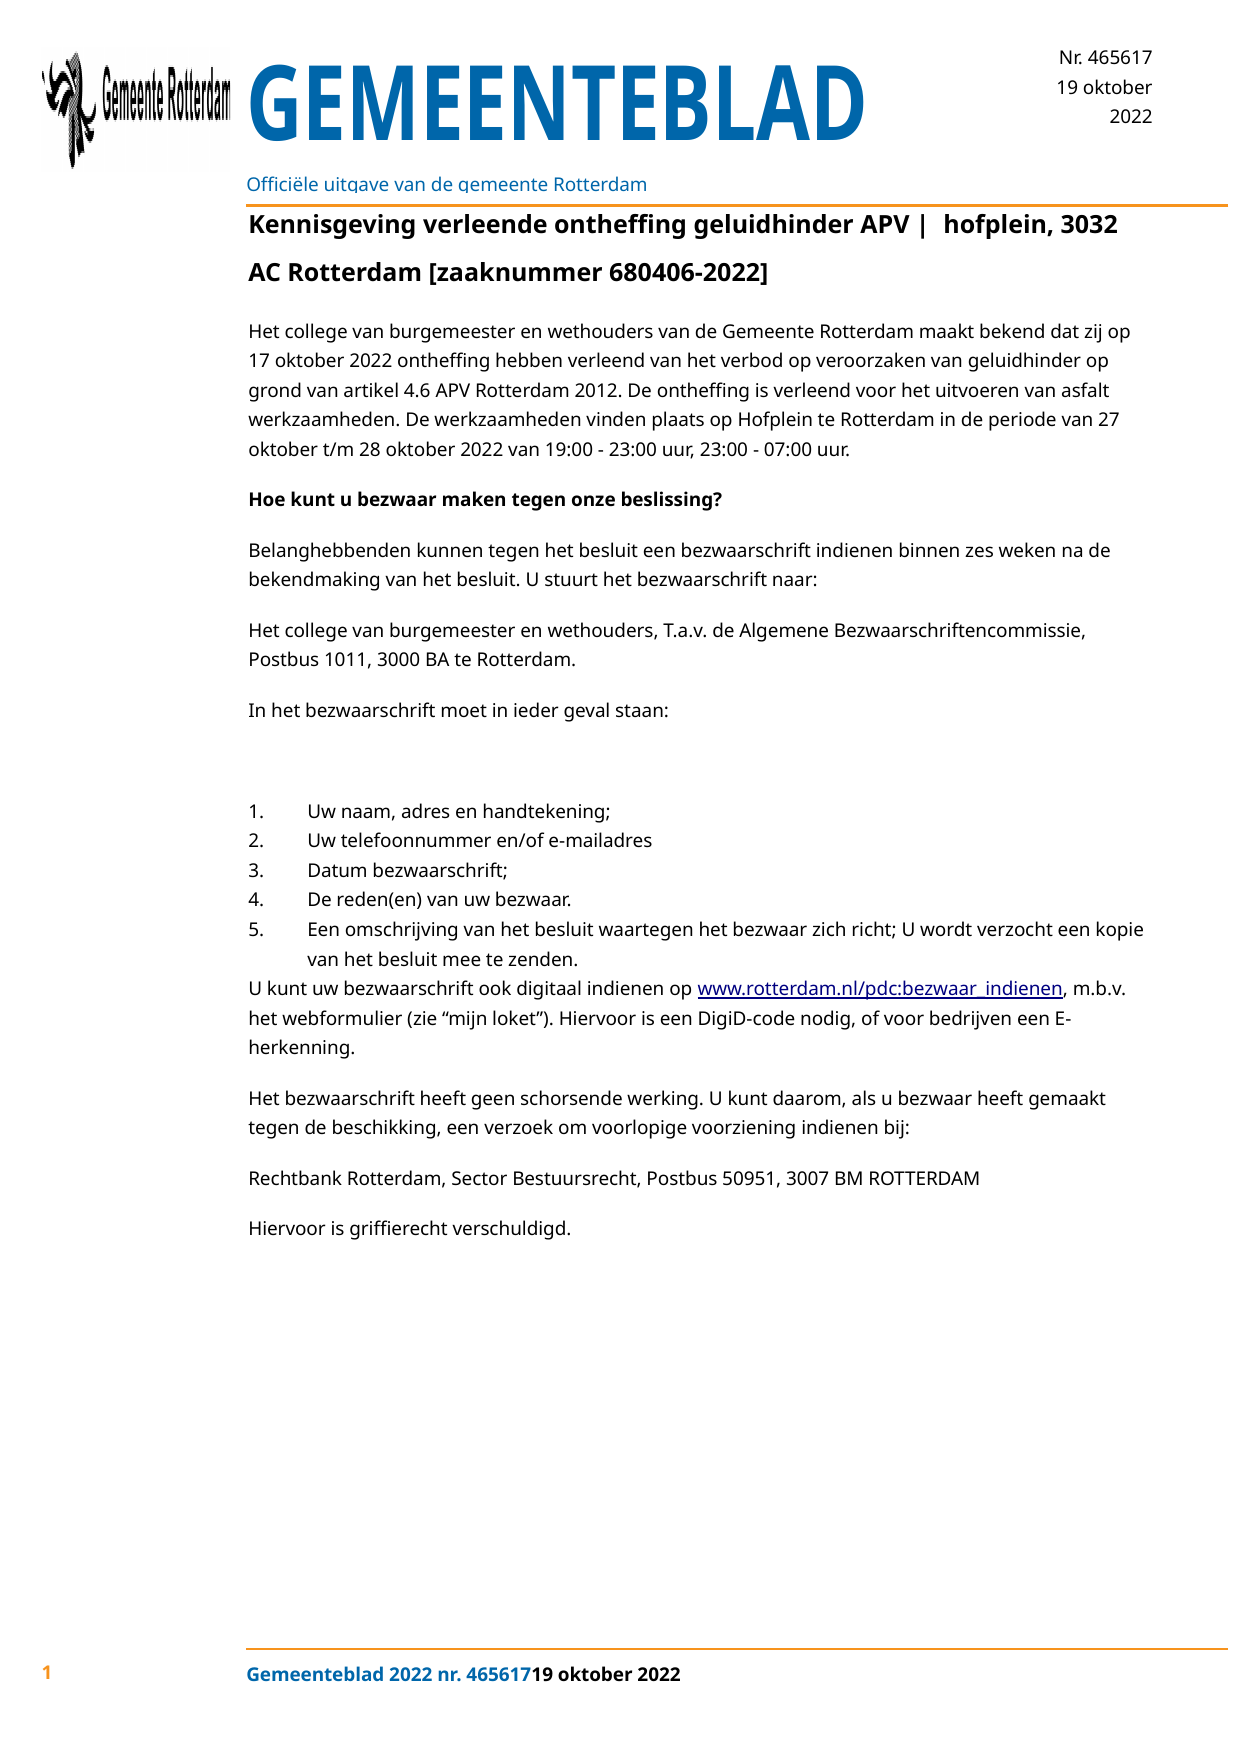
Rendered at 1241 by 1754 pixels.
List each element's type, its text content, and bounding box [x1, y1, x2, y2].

text Belanghebbenden kunnen tegen het besluit een bezwaarschrift indienen binnen zes weken na de bekendmaking van het besluit. U stuurt het bezwaarschrift naar: [248, 537, 1152, 592]
list De reden(en) van uw bezwaar. [248, 887, 1152, 912]
text Kennisgeving verleende ontheffing geluidhinder APV | hofplein, 3032 AC Rotterdam [zaaknummer 680406-2022] [248, 207, 1152, 288]
list Uw naam, adres en handtekening; [248, 798, 1152, 824]
text Het college van burgemeester en wethouders, T.a.v. de Algemene Bezwaarschriftencommissie, Postbus 1011, 3000 BA te Rotterdam. [248, 617, 1152, 672]
list Uw telefoonnummer en/of e-mailadres [248, 827, 1152, 853]
picture [41, 47, 231, 172]
list Datum bezwaarschrift; [248, 857, 1152, 883]
text Rechtbank Rotterdam, Sector Bestuursrecht, Postbus 50951, 3007 BM ROTTERDAM [248, 1165, 1152, 1191]
text U kunt uw bezwaarschrift ook digitaal indienen op www.rotterdam.nl/pdc:bezwaar_indienen, m.b.v. het webformulier (zie “mijn loket”). Hiervoor is een DigiD-code nodig, of voor bedrijven een E-herkenning. [248, 975, 1152, 1060]
text Hoe kunt u bezwaar maken tegen onze beslissing? [248, 487, 1152, 512]
text Het bezwaarschrift heeft geen schorsende werking. U kunt daarom, als u bezwaar heeft gemaakt tegen de beschikking, een verzoek om voorlopige voorziening indienen bij: [248, 1085, 1152, 1140]
text In het bezwaarschrift moet in ieder geval staan: [248, 697, 1152, 723]
list Een omschrijving van het besluit waartegen het bezwaar zich richt; U wordt verzocht een kopie van het besluit mee te zenden. [248, 916, 1152, 972]
text Hiervoor is griffierecht verschuldigd. [248, 1215, 1152, 1241]
text Het college van burgemeester en wethouders van de Gemeente Rotterdam maakt bekend dat zij op 17 oktober 2022 ontheffing hebben verleend van het verbod op veroorzaken van geluidhinder op grond van artikel 4.6 APV Rotterdam 2012. De ontheffing is verleend voor het uitvoeren van asfalt werkzaamheden. De werkzaamheden vinden plaats op Hofplein te Rotterdam in de periode van 27 oktober t/m 28 oktober 2022 van 19:00 - 23:00 uur, 23:00 - 07:00 uur. [248, 318, 1152, 462]
